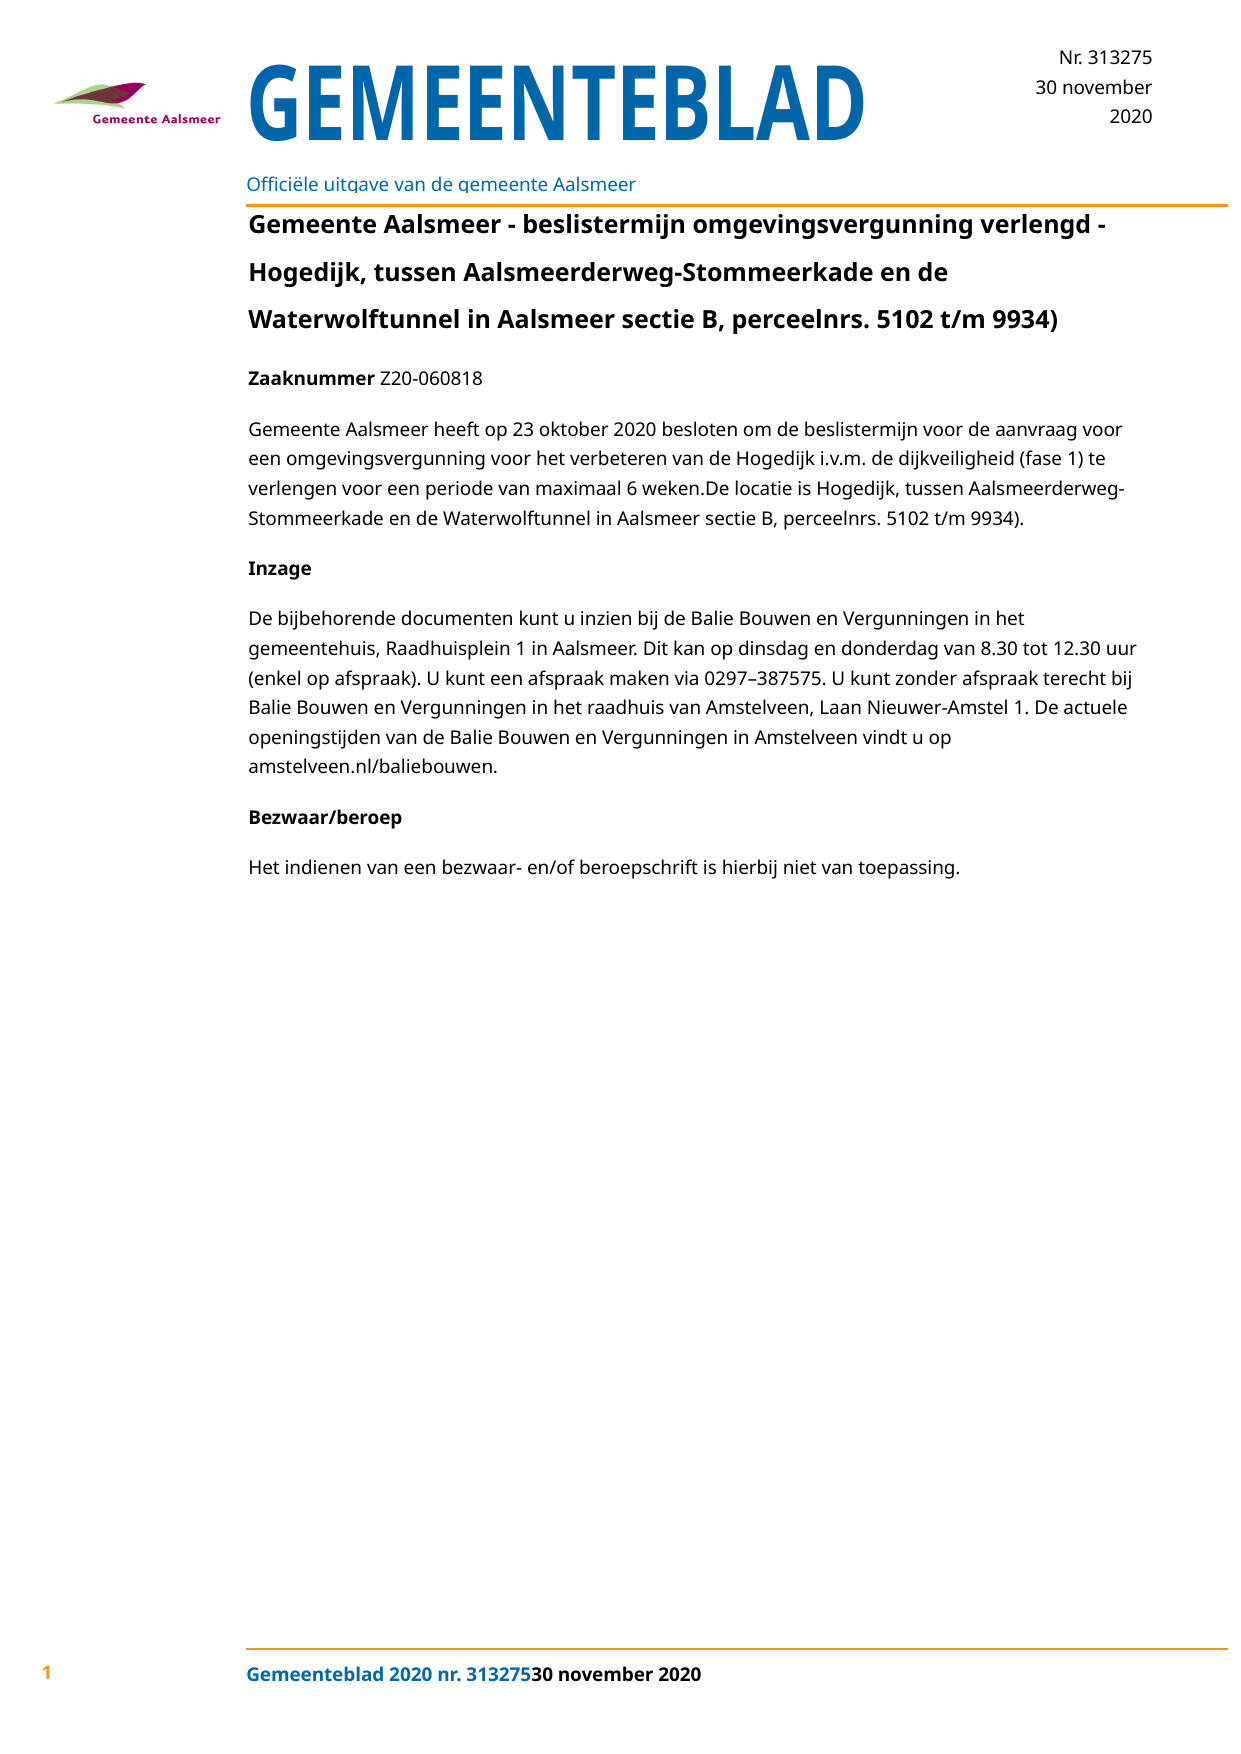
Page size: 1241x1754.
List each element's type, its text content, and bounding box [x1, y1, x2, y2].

text De bijbehorende documenten kunt u inzien bij de Balie Bouwen en Vergunningen in het gemeentehuis, Raadhuisplein 1 in Aalsmeer. Dit kan op dinsdag en donderdag van 8.30 tot 12.30 uur (enkel op afspraak). U kunt een afspraak maken via 0297–387575. U kunt zonder afspraak terecht bij Balie Bouwen en Vergunningen in het raadhuis van Amstelveen, Laan Nieuwer-Amstel 1. De actuele openingstijden van de Balie Bouwen en Vergunningen in Amstelveen vindt u op amstelveen.nl/baliebouwen. [248, 606, 1152, 779]
text Gemeente Aalsmeer heeft op 23 oktober 2020 besloten om de beslistermijn voor de aanvraag voor een omgevingsvergunning voor het verbeteren van de Hogedijk i.v.m. de dijkveiligheid (fase 1) te verlengen voor een periode van maximaal 6 weken.De locatie is Hogedijk, tussen Aalsmeerderweg-Stommeerkade en de Waterwolftunnel in Aalsmeer sectie B, perceelnrs. 5102 t/m 9934). [248, 416, 1152, 530]
text Zaaknummer Z20-060818 [248, 366, 1152, 391]
text Gemeente Aalsmeer - beslistermijn omgevingsvergunning verlengd - Hogedijk, tussen Aalsmeerderweg-Stommeerkade en de Waterwolftunnel in Aalsmeer sectie B, perceelnrs. 5102 t/m 9934) [248, 207, 1152, 336]
text Inzage [248, 555, 1152, 581]
picture [41, 47, 231, 172]
text Het indienen van een bezwaar- en/of beroepschrift is hierbij niet van toepassing. [248, 854, 1152, 880]
text Bezwaar/beroep [248, 804, 1152, 829]
